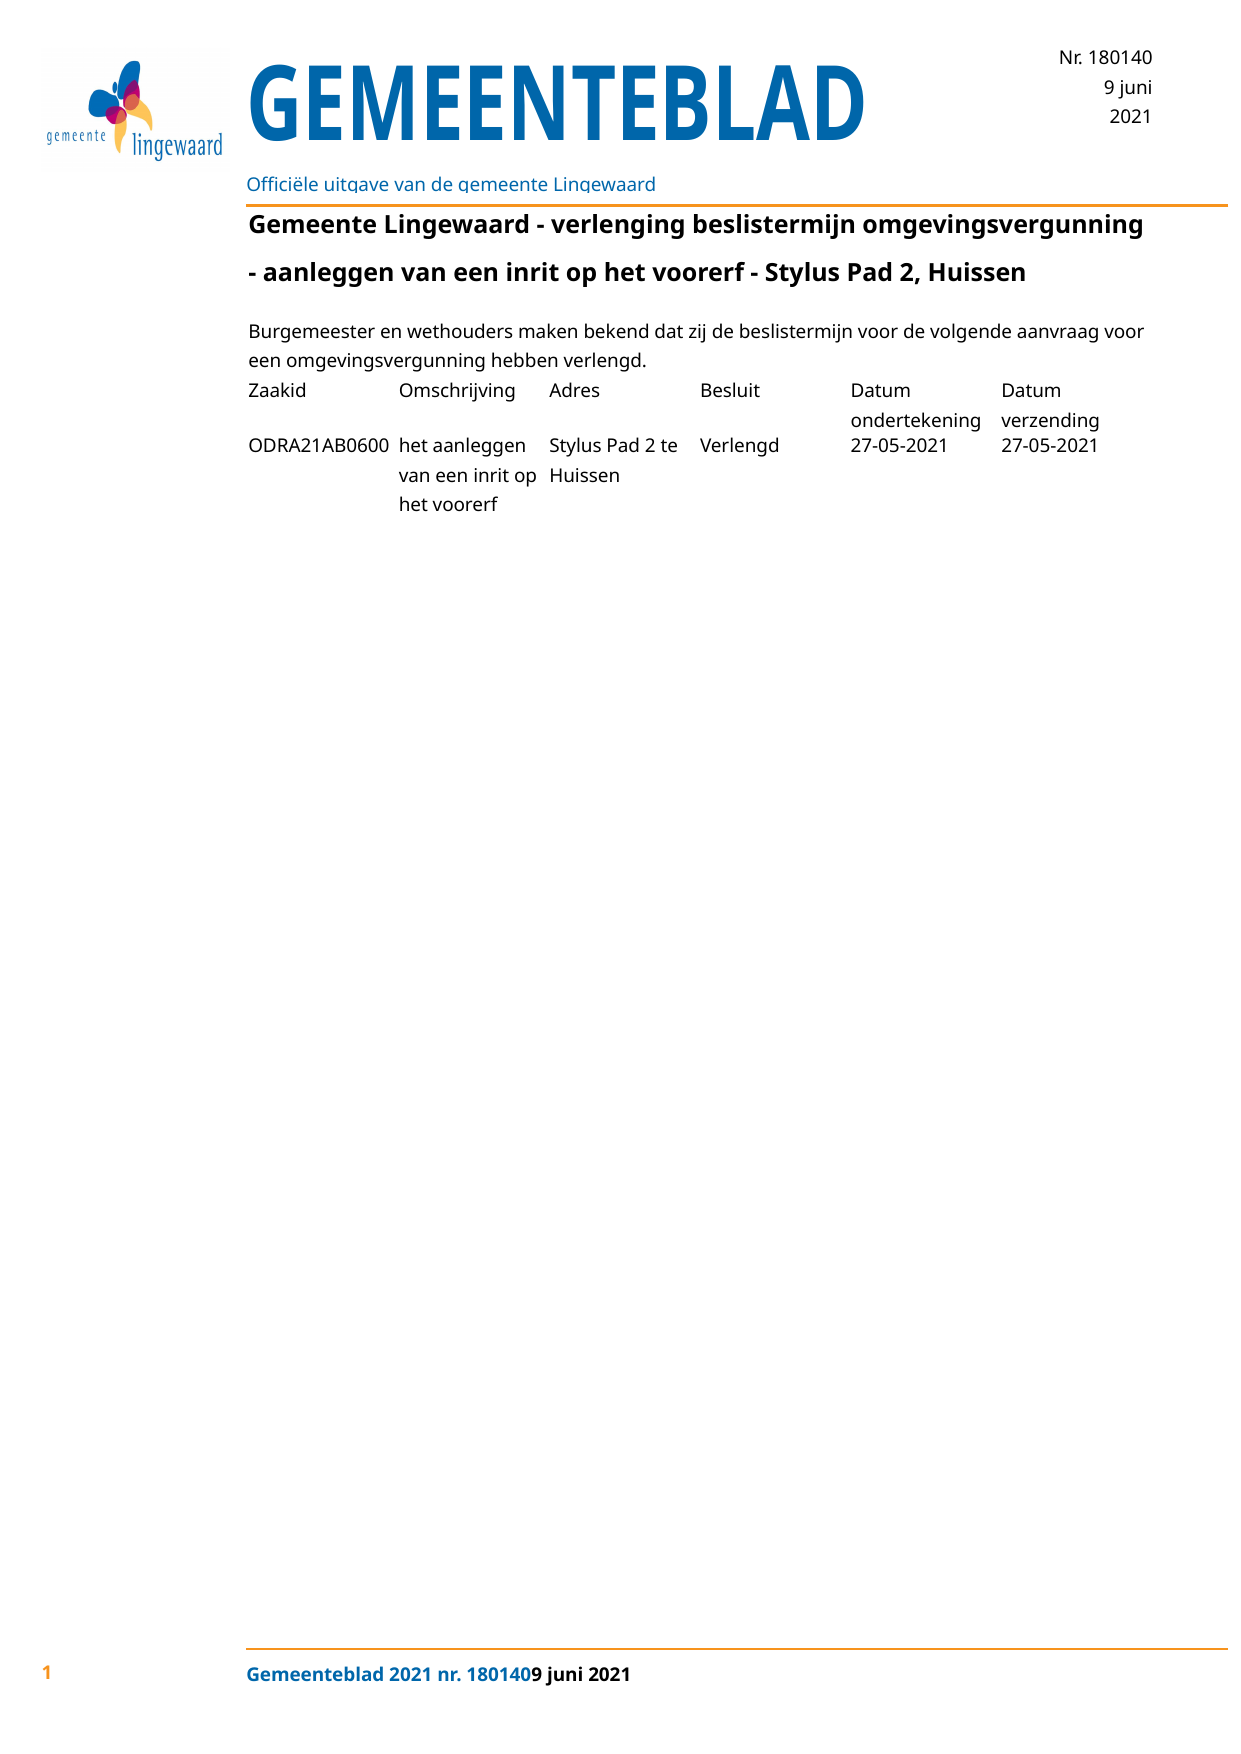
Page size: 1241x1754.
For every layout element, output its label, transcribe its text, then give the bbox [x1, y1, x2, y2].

table_cell Verlengd [700, 433, 850, 517]
picture [41, 47, 231, 172]
table_header Datum verzending [1001, 377, 1152, 432]
table_cell 27-05-2021 [850, 433, 1001, 517]
table_cell 27-05-2021 [1001, 433, 1152, 517]
table_header Omschrijving [399, 377, 549, 432]
table_cell ODRA21AB0600 [248, 433, 398, 517]
text Gemeente Lingewaard - verlenging beslistermijn omgevingsvergunning - aanleggen van een inrit op het voorerf - Stylus Pad 2, Huissen [248, 207, 1152, 288]
table_cell het aanleggen van een inrit op het voorerf [399, 433, 549, 517]
table_cell Stylus Pad 2 te Huissen [549, 433, 700, 517]
table_header Zaakid [248, 377, 398, 432]
table_header Besluit [700, 377, 850, 432]
text Burgemeester en wethouders maken bekend dat zij de beslistermijn voor de volgende aanvraag voor een omgevingsvergunning hebben verlengd. [248, 318, 1152, 373]
table_header Adres [549, 377, 700, 432]
table_header Datum ondertekening [850, 377, 1001, 432]
